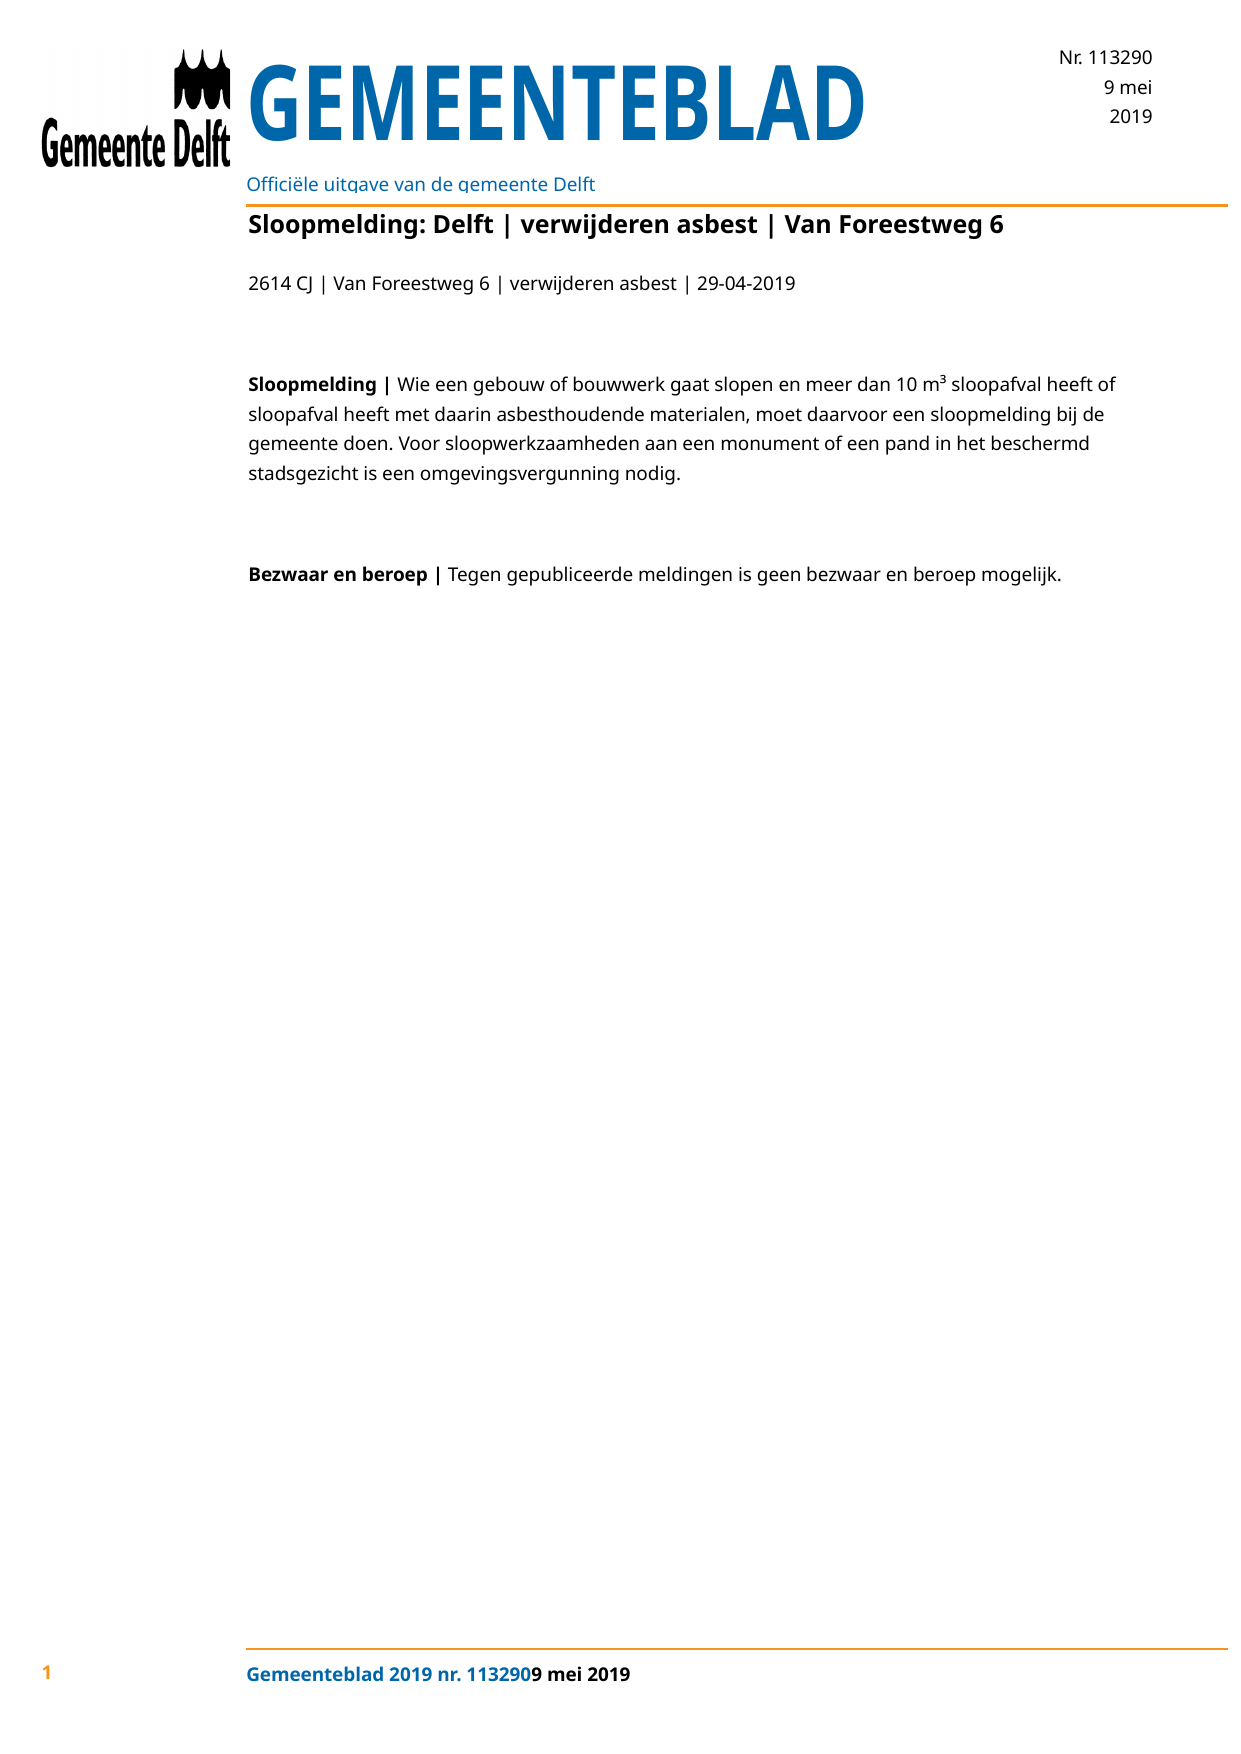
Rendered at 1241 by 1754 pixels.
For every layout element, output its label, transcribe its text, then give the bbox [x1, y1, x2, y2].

text Bezwaar en beroep | Tegen gepubliceerde meldingen is geen bezwaar en beroep mogelijk. [248, 561, 1152, 586]
text Sloopmelding | Wie een gebouw of bouwwerk gaat slopen en meer dan 10 m³ sloopafval heeft of sloopafval heeft met daarin asbesthoudende materialen, moet daarvoor een sloopmelding bij de gemeente doen. Voor sloopwerkzaamheden aan een monument of een pand in het beschermd stadsgezicht is een omgevingsvergunning nodig. [248, 371, 1152, 486]
text 2614 CJ | Van Foreestweg 6 | verwijderen asbest | 29-04-2019 [248, 270, 1152, 296]
picture [41, 47, 231, 172]
text Sloopmelding: Delft | verwijderen asbest | Van Foreestweg 6 [248, 207, 1152, 241]
